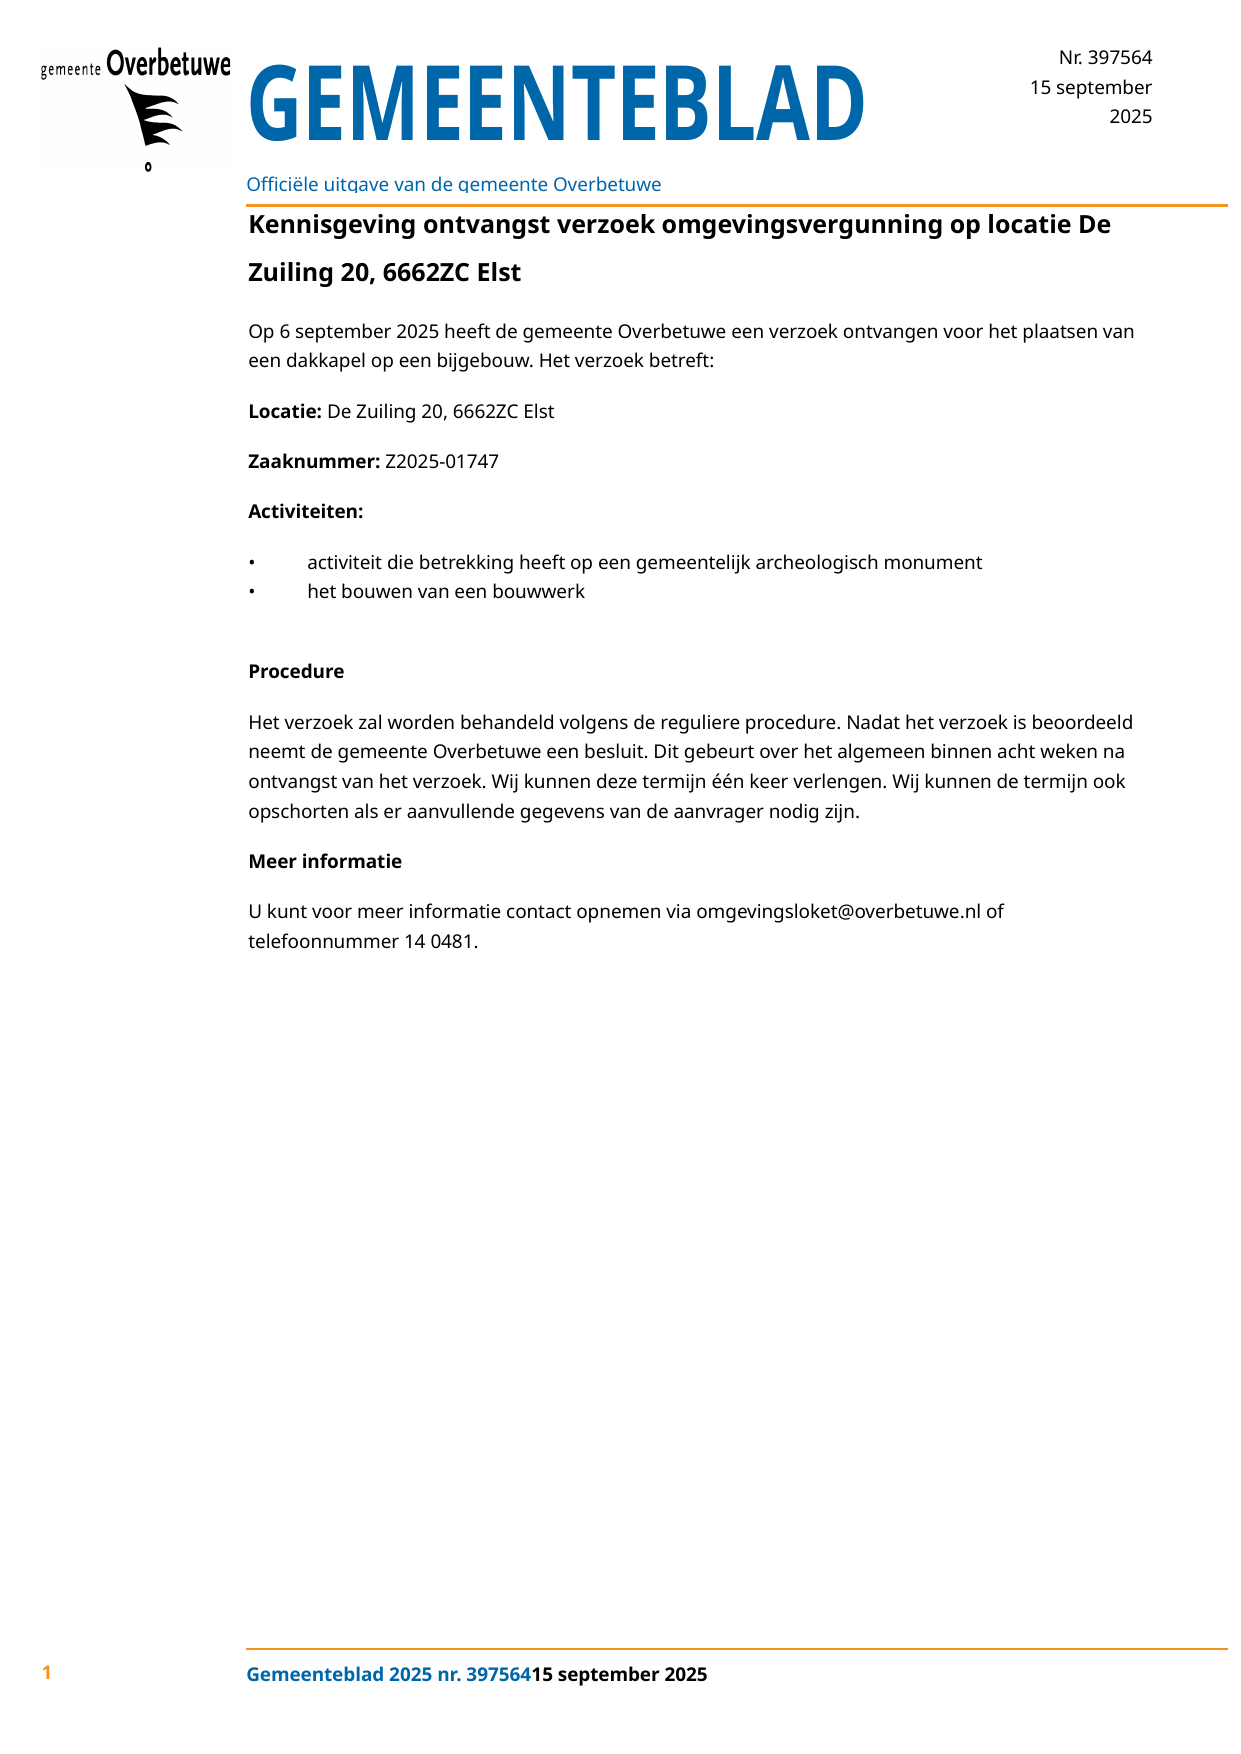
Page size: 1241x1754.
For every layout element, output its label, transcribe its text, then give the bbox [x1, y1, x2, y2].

text U kunt voor meer informatie contact opnemen via omgevingsloket@overbetuwe.nl of telefoonnummer 14 0481. [248, 899, 1152, 954]
text Procedure [248, 659, 1152, 684]
picture [41, 47, 231, 172]
list het bouwen van een bouwwerk [248, 579, 1152, 604]
text Zaaknummer: Z2025-01747 [248, 448, 1152, 474]
text Het verzoek zal worden behandeld volgens de reguliere procedure. Nadat het verzoek is beoordeeld neemt de gemeente Overbetuwe een besluit. Dit gebeurt over het algemeen binnen acht weken na ontvangst van het verzoek. Wij kunnen deze termijn één keer verlengen. Wij kunnen de termijn ook opschorten als er aanvullende gegevens van de aanvrager nodig zijn. [248, 709, 1152, 824]
text Kennisgeving ontvangst verzoek omgevingsvergunning op locatie De Zuiling 20, 6662ZC Elst [248, 207, 1152, 288]
list activiteit die betrekking heeft op een gemeentelijk archeologisch monument [248, 549, 1152, 575]
text Activiteiten: [248, 499, 1152, 524]
text Meer informatie [248, 848, 1152, 874]
text Op 6 september 2025 heeft de gemeente Overbetuwe een verzoek ontvangen voor het plaatsen van een dakkapel op een bijgebouw. Het verzoek betreft: [248, 318, 1152, 373]
text Locatie: De Zuiling 20, 6662ZC Elst [248, 398, 1152, 424]
